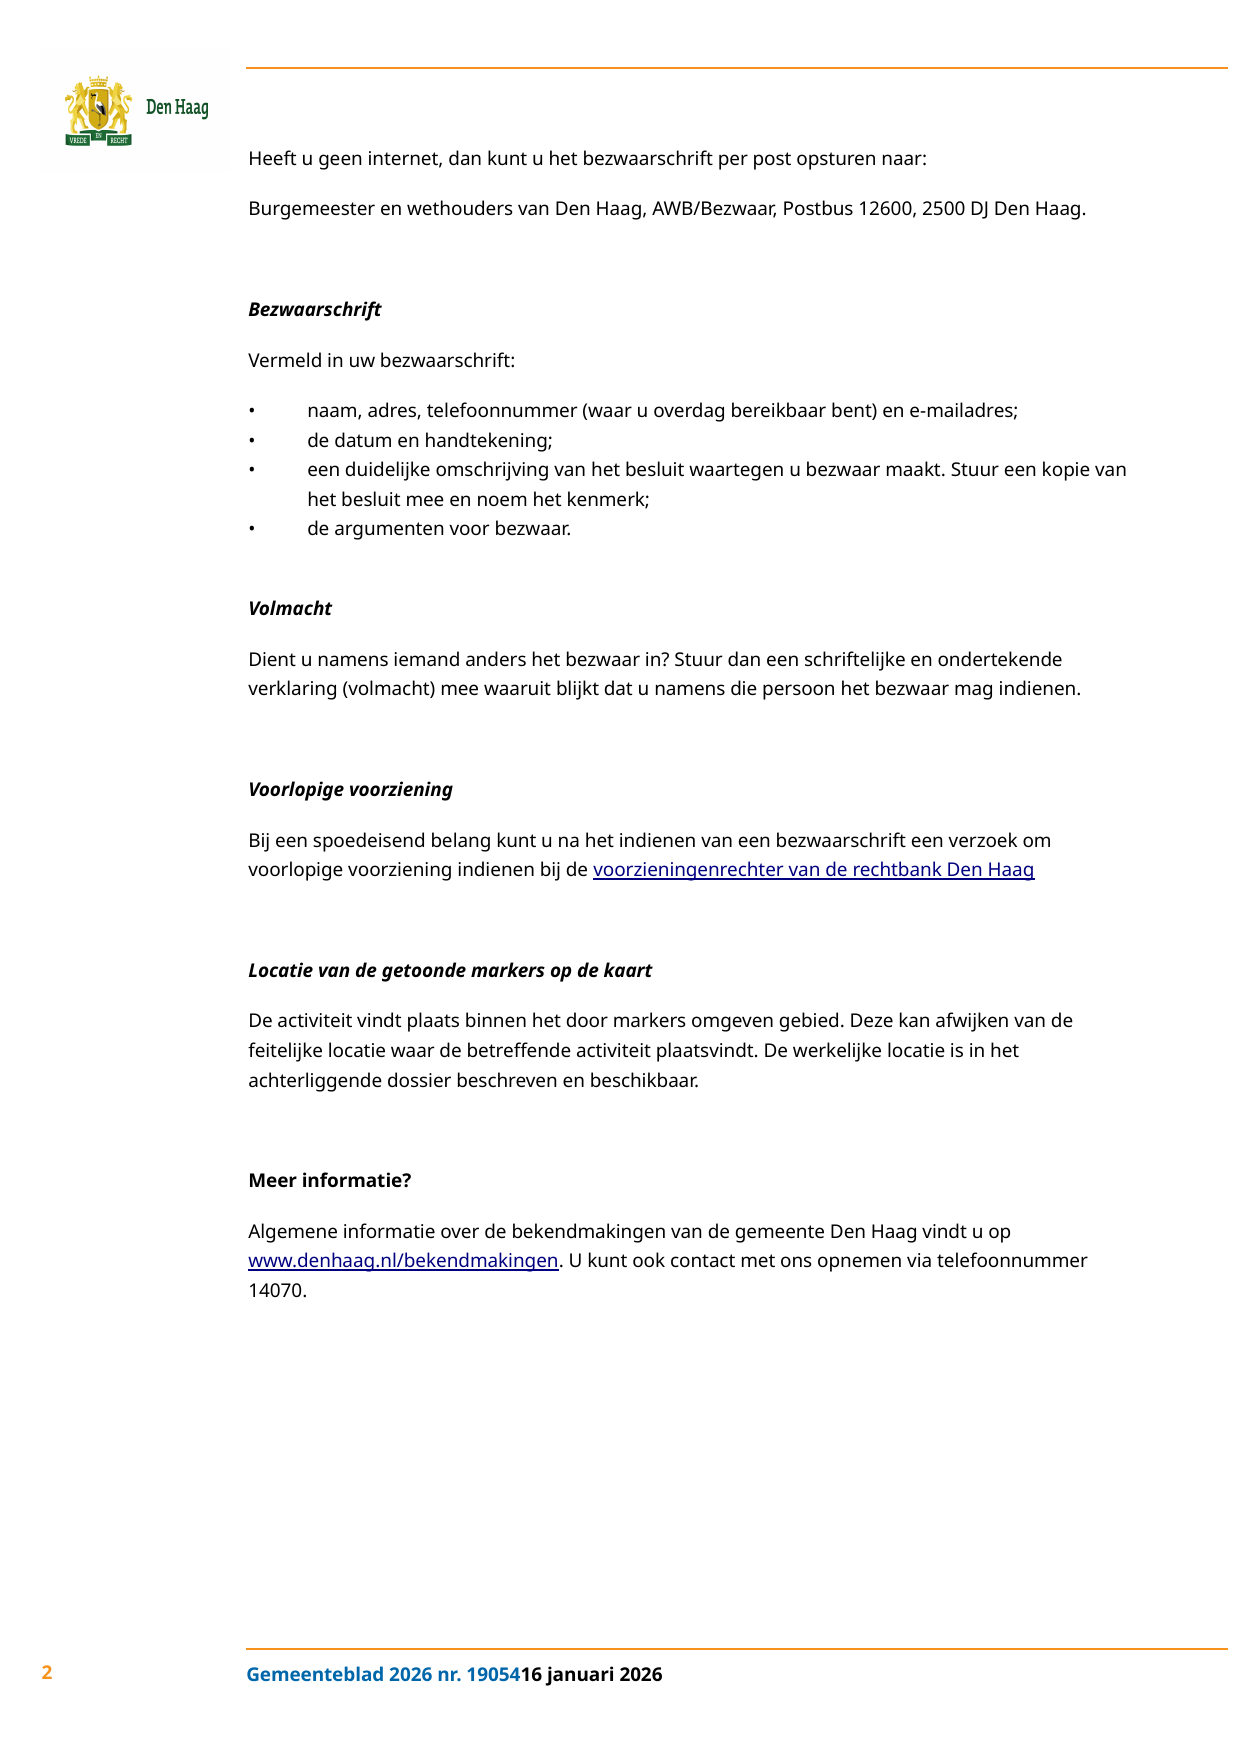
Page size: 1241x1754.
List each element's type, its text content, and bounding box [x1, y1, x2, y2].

text Vermeld in uw bezwaarschrift: [248, 347, 1152, 373]
text Voorlopige voorziening [248, 776, 1152, 802]
list de argumenten voor bezwaar. [248, 516, 1152, 541]
text De activiteit vindt plaats binnen het door markers omgeven gebied. Deze kan afwijken van de feitelijke locatie waar de betreffende activiteit plaatsvindt. De werkelijke locatie is in het achterliggende dossier beschreven en beschikbaar. [248, 1008, 1152, 1093]
list naam, adres, telefoonnummer (waar u overdag bereikbaar bent) en e-mailadres; [248, 397, 1152, 423]
picture [41, 47, 231, 172]
text Bij een spoedeisend belang kunt u na het indienen van een bezwaarschrift een verzoek om voorlopige voorziening indienen bij de voorzieningenrechter van de rechtbank Den Haag [248, 827, 1152, 882]
list een duidelijke omschrijving van het besluit waartegen u bezwaar maakt. Stuur een kopie van het besluit mee en noem het kenmerk; [248, 456, 1152, 512]
text Dient u namens iemand anders het bezwaar in? Stuur dan een schriftelijke en ondertekende verklaring (volmacht) mee waaruit blijkt dat u namens die persoon het bezwaar mag indienen. [248, 646, 1152, 701]
text Locatie van de getoonde markers op de kaart [248, 957, 1152, 983]
text Heeft u geen internet, dan kunt u het bezwaarschrift per post opsturen naar: [248, 145, 1152, 171]
text Bezwaarschrift [248, 296, 1152, 322]
list de datum en handtekening; [248, 427, 1152, 453]
text Volmacht [248, 596, 1152, 621]
text Algemene informatie over de bekendmakingen van de gemeente Den Haag vindt u op www.denhaag.nl/bekendmakingen. U kunt ook contact met ons opnemen via telefoonnummer 14070. [248, 1218, 1152, 1303]
text Meer informatie? [248, 1168, 1152, 1193]
text Burgemeester en wethouders van Den Haag, AWB/Bezwaar, Postbus 12600, 2500 DJ Den Haag. [248, 196, 1152, 221]
